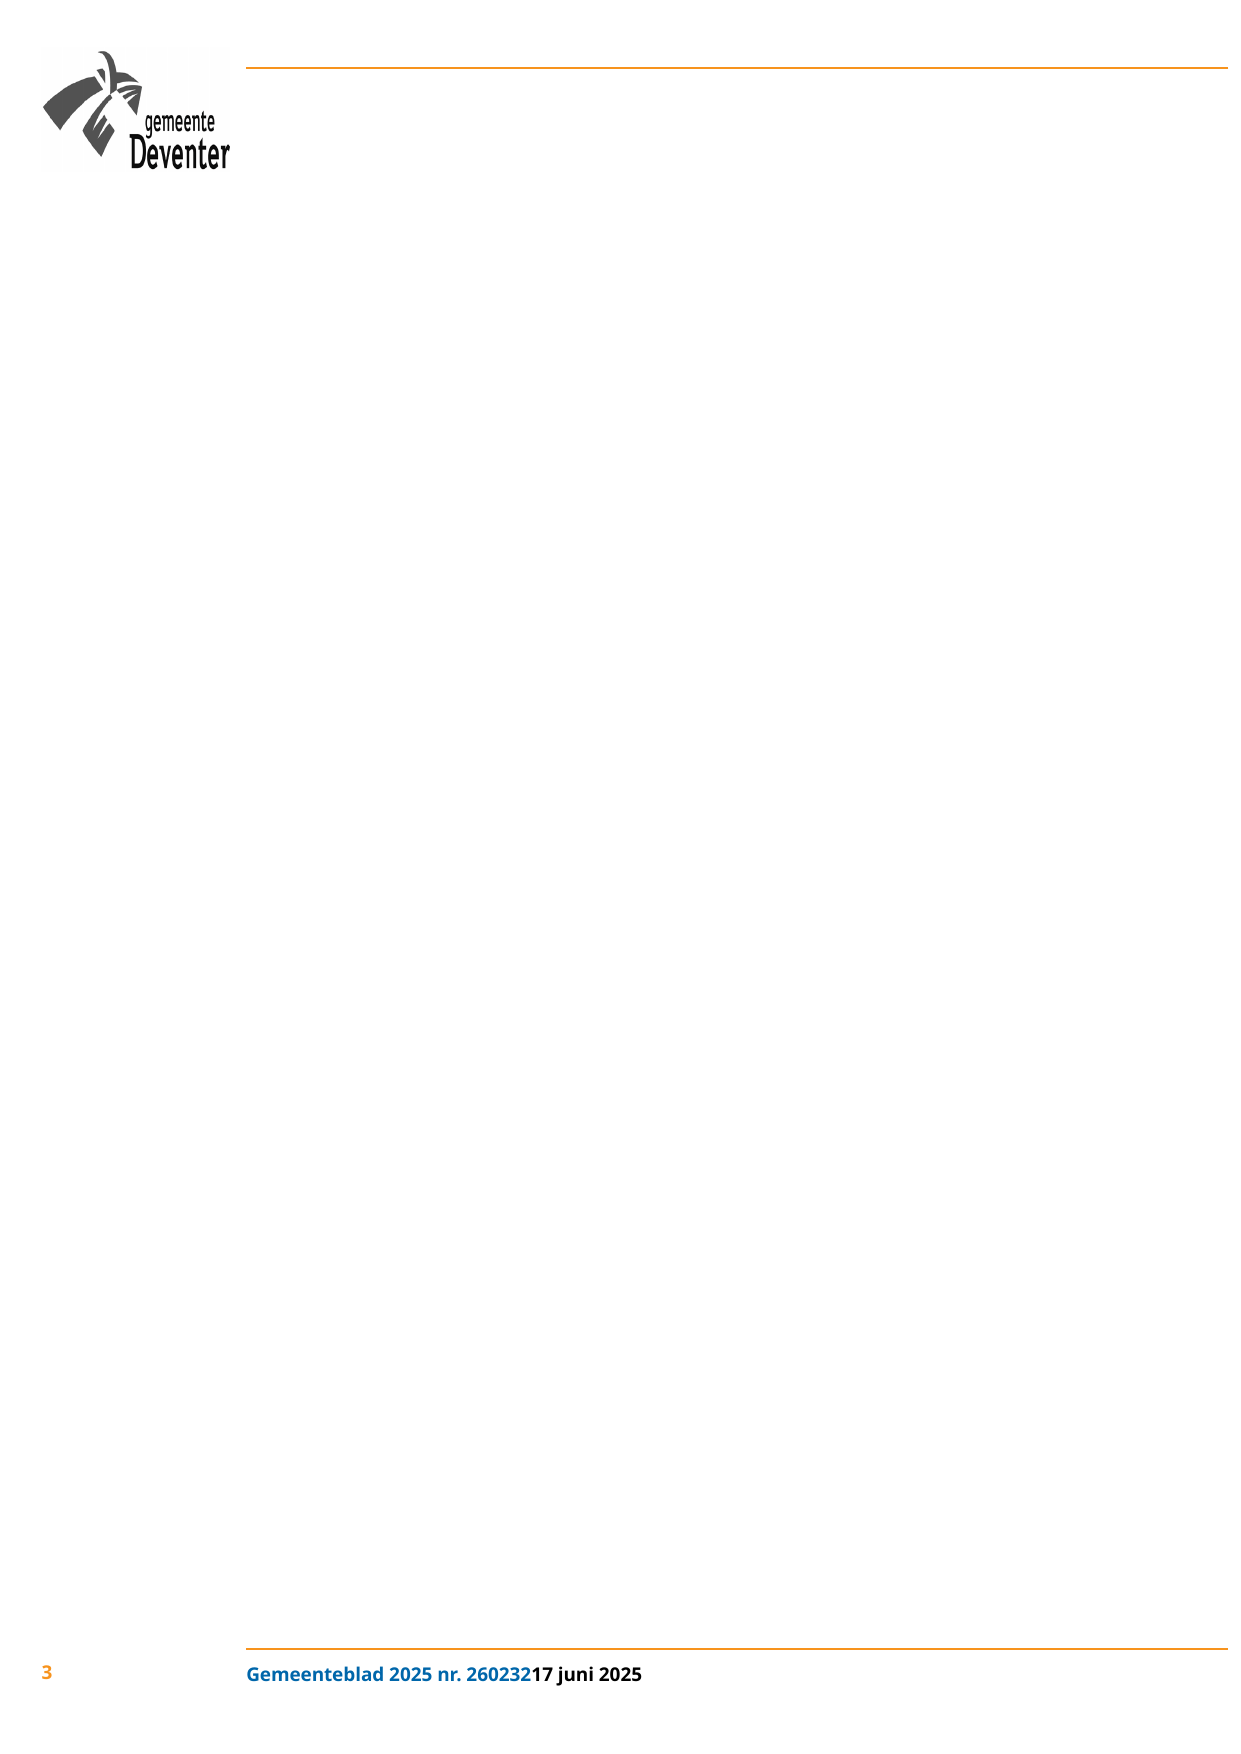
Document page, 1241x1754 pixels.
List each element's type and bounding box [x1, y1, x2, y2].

picture [41, 47, 231, 172]
